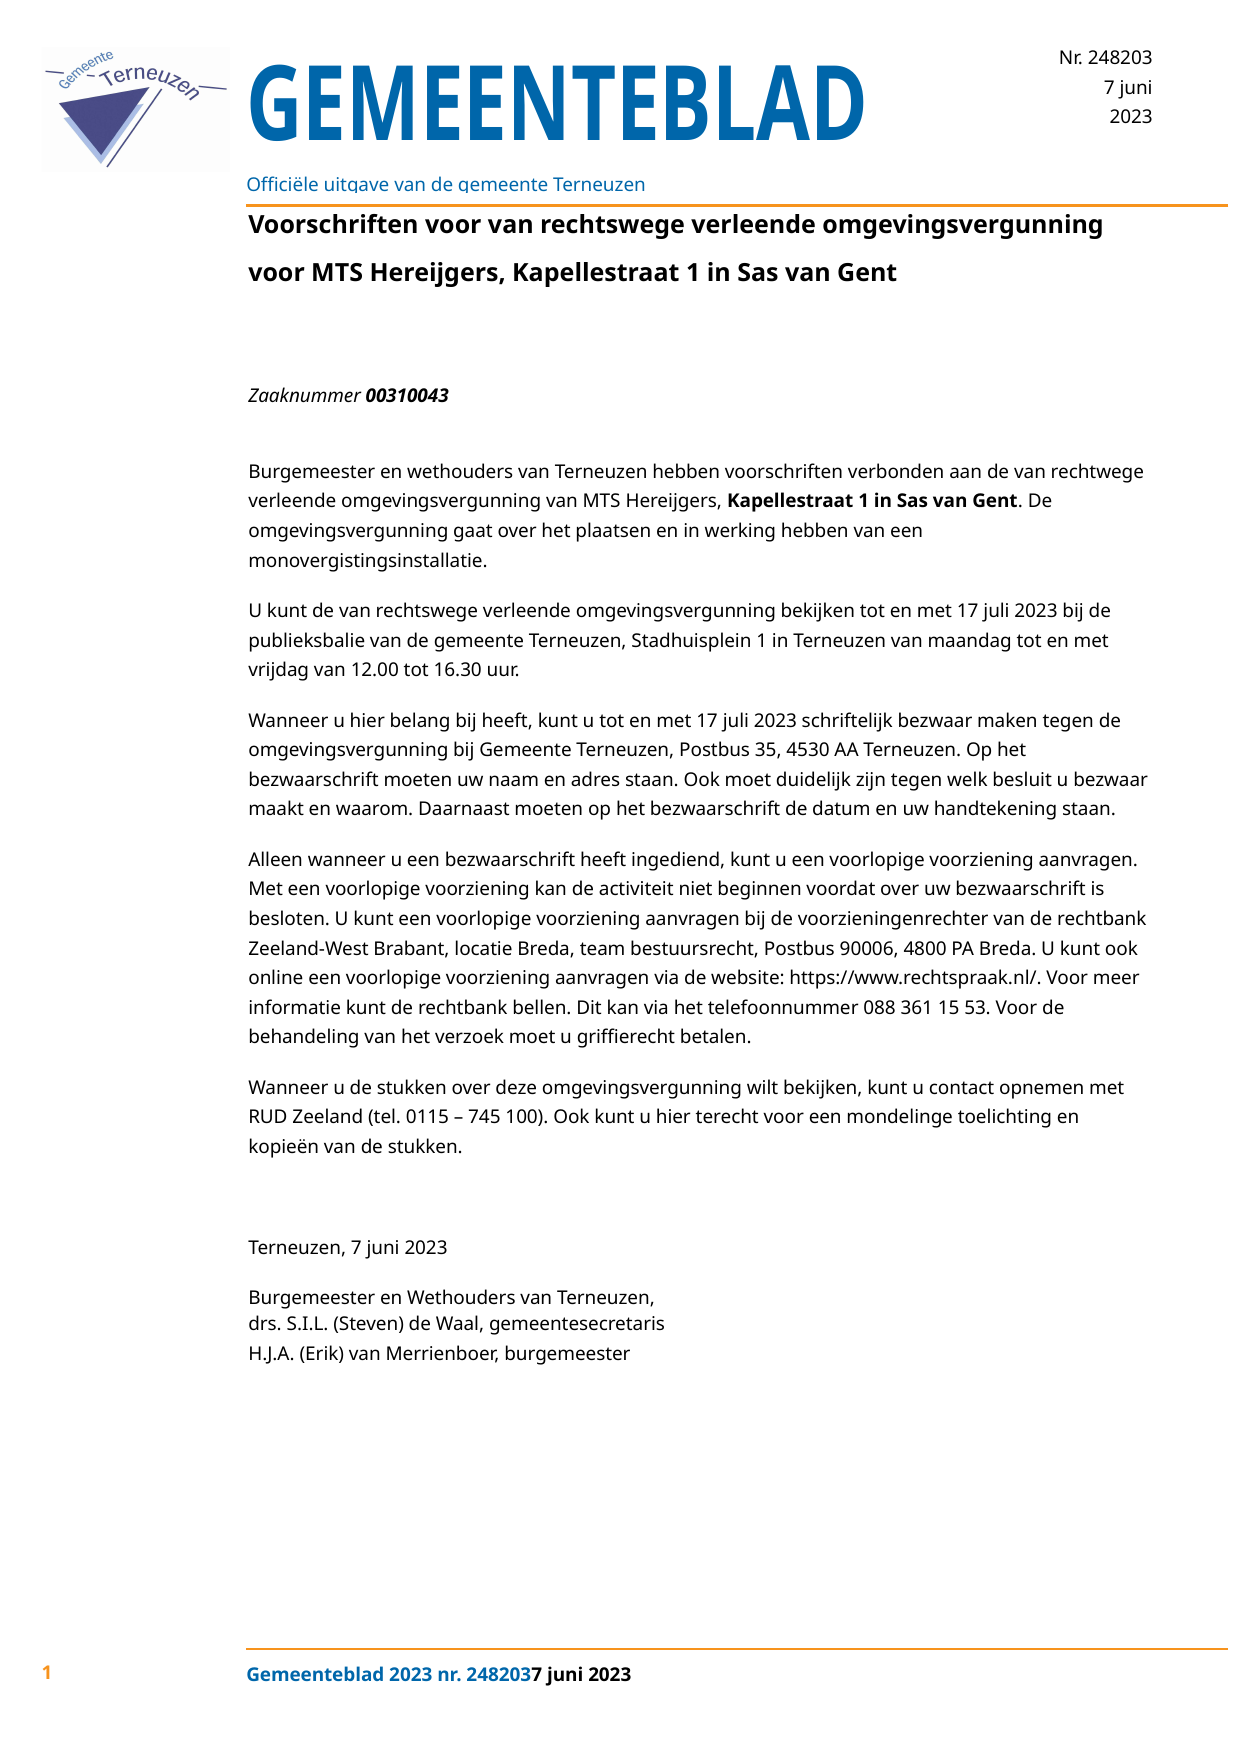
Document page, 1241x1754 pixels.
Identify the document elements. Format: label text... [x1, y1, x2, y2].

text U kunt de van rechtswege verleende omgevingsvergunning bekijken tot en met 17 juli 2023 bij de publieksbalie van de gemeente Terneuzen, Stadhuisplein 1 in Terneuzen van maandag tot en met vrijdag van 12.00 tot 16.30 uur. [248, 597, 1152, 682]
text Alleen wanneer u een bezwaarschrift heeft ingediend, kunt u een voorlopige voorziening aanvragen. Met een voorlopige voorziening kan de activiteit niet beginnen voordat over uw bezwaarschrift is besloten. U kunt een voorlopige voorziening aanvragen bij de voorzieningenrechter van de rechtbank Zeeland-West Brabant, locatie Breda, team bestuursrecht, Postbus 90006, 4800 PA Breda. U kunt ook online een voorlopige voorziening aanvragen via de website: https://www.rechtspraak.nl/. Voor meer informatie kunt de rechtbank bellen. Dit kan via het telefoonnummer 088 361 15 53. Voor de behandeling van het verzoek moet u griffierecht betalen. [248, 846, 1152, 1049]
table_cell drs. S.I.L. (Steven) de Waal, gemeentesecretaris H.J.A. (Erik) van Merrienboer, burgemeester [248, 1310, 700, 1365]
text Voorschriften voor van rechtswege verleende omgevingsvergunning voor MTS Hereijgers, Kapellestraat 1 in Sas van Gent [248, 207, 1152, 288]
table_cell [700, 1310, 1152, 1365]
text Zaaknummer 00310043 [248, 382, 1152, 408]
text Burgemeester en wethouders van Terneuzen hebben voorschriften verbonden aan de van rechtwege verleende omgevingsvergunning van MTS Hereijgers, Kapellestraat 1 in Sas van Gent. De omgevingsvergunning gaat over het plaatsen en in werking hebben van een monovergistingsinstallatie. [248, 458, 1152, 572]
text Terneuzen, 7 juni 2023 [248, 1234, 1152, 1259]
text Wanneer u de stukken over deze omgevingsvergunning wilt bekijken, kunt u contact opnemen met RUD Zeeland (tel. 0115 – 745 100). Ook kunt u hier terecht voor een mondelinge toelichting en kopieën van de stukken. [248, 1074, 1152, 1159]
picture [41, 47, 231, 172]
text Wanneer u hier belang bij heeft, kunt u tot en met 17 juli 2023 schriftelijk bezwaar maken tegen de omgevingsvergunning bij Gemeente Terneuzen, Postbus 35, 4530 AA Terneuzen. Op het bezwaarschrift moeten uw naam en adres staan. Ook moet duidelijk zijn tegen welk besluit u bezwaar maakt en waarom. Daarnaast moeten op het bezwaarschrift de datum en uw handtekening staan. [248, 707, 1152, 821]
table_cell [700, 1365, 1152, 1391]
table_header Burgemeester en Wethouders van Terneuzen, [248, 1284, 1152, 1310]
table_cell [248, 1365, 700, 1391]
